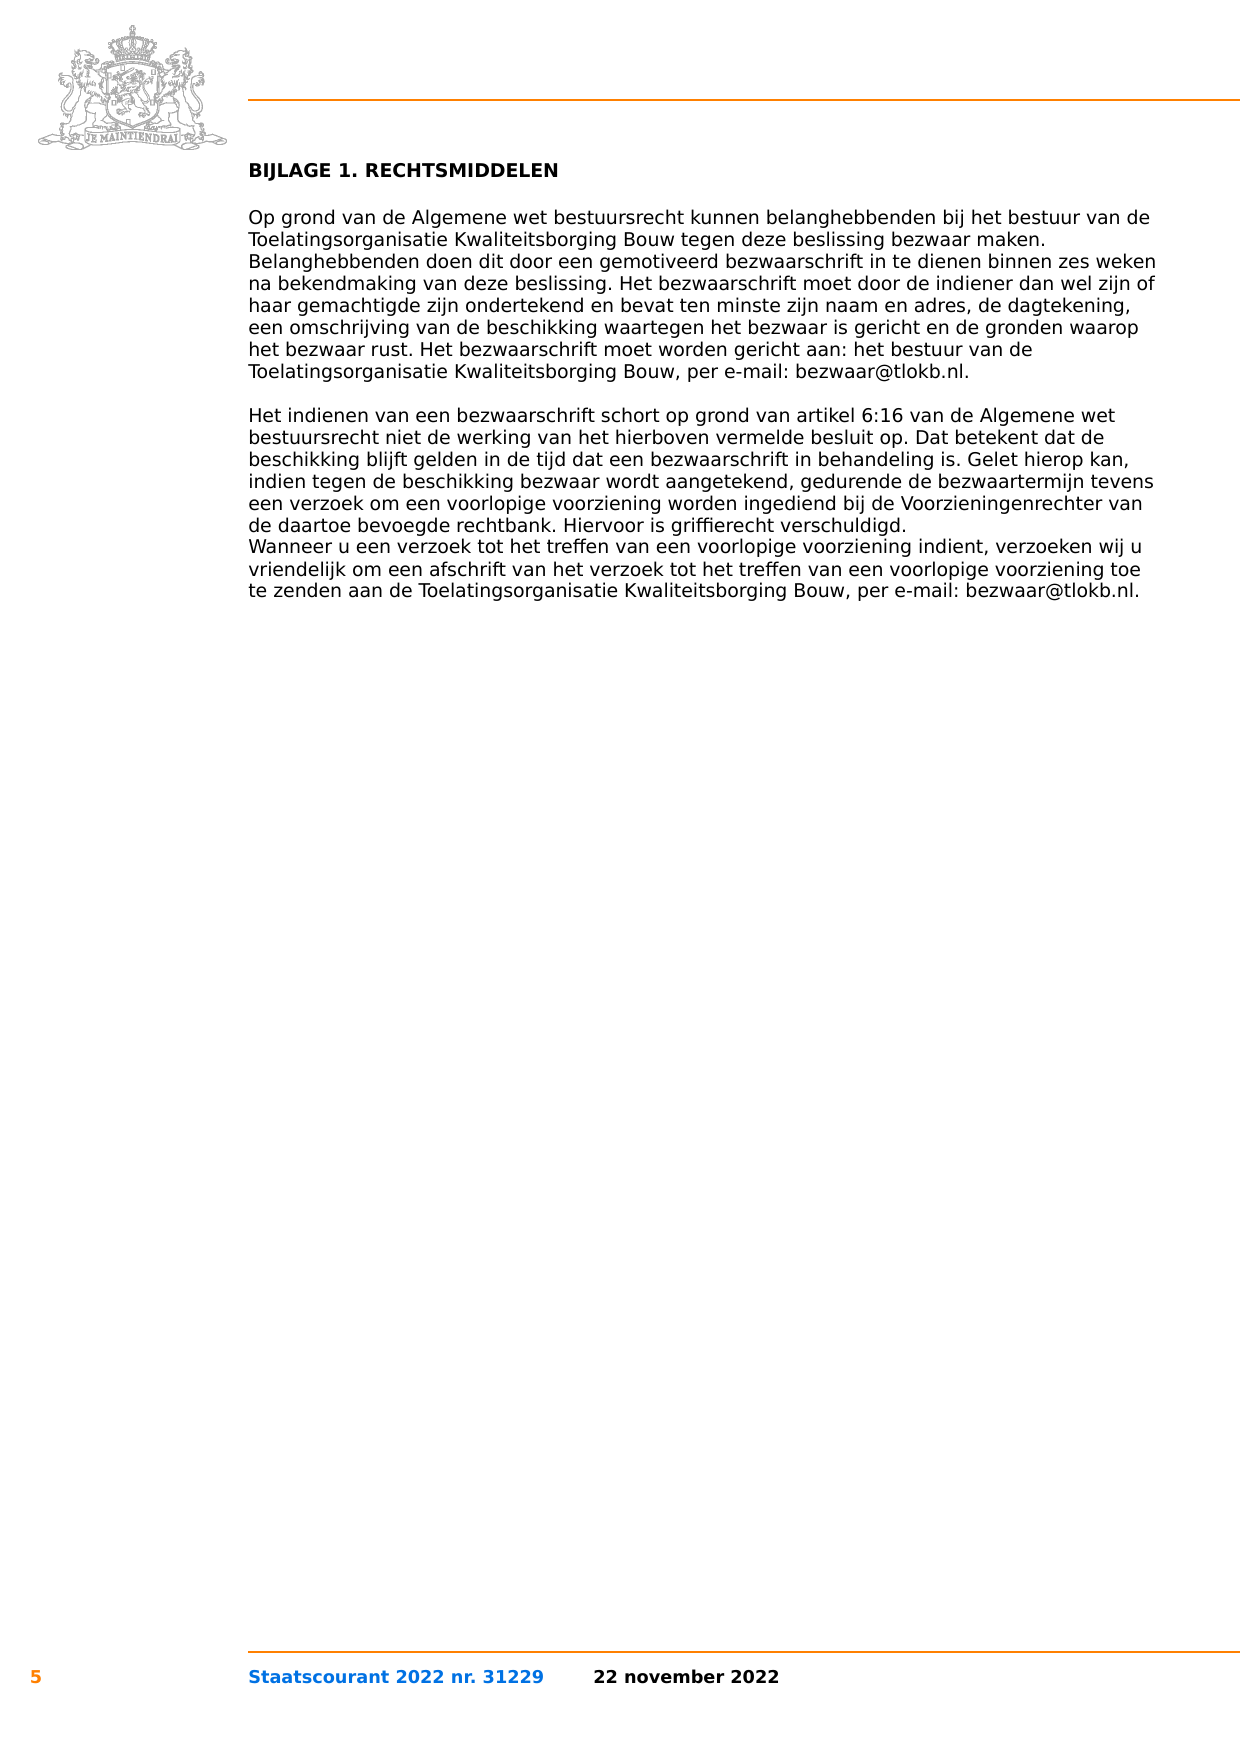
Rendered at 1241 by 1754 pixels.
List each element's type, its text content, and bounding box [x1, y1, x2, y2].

text Het indienen van een bezwaarschrift schort op grond van artikel 6:16 van de Algemene wet bestuursrecht niet de werking van het hierboven vermelde besluit op. Dat betekent dat de beschikking blijft gelden in de tijd dat een bezwaarschrift in behandeling is. Gelet hierop kan, indien tegen de beschikking bezwaar wordt aangetekend, gedurende de bezwaartermijn tevens een verzoek om een voorlopige voorziening worden ingediend bij de Voorzieningenrechter van de daartoe bevoegde rechtbank. Hiervoor is griffierecht verschuldigd. [248, 404, 1163, 536]
subtitle BIJLAGE 1. RECHTSMIDDELEN [248, 160, 1163, 182]
picture [38, 25, 227, 150]
text Wanneer u een verzoek tot het treffen van een voorlopige voorziening indient, verzoeken wij u vriendelijk om een afschrift van het verzoek tot het treffen van een voorlopige voorziening toe te zenden aan de Toelatingsorganisatie Kwaliteitsborging Bouw, per e-mail: bezwaar@tlokb.nl. [248, 536, 1163, 602]
text Op grond van de Algemene wet bestuursrecht kunnen belanghebbenden bij het bestuur van de Toelatingsorganisatie Kwaliteitsborging Bouw tegen deze beslissing bezwaar maken. Belanghebbenden doen dit door een gemotiveerd bezwaarschrift in te dienen binnen zes weken na bekendmaking van deze beslissing. Het bezwaarschrift moet door de indiener dan wel zijn of haar gemachtigde zijn ondertekend en bevat ten minste zijn naam en adres, de dagtekening, een omschrijving van de beschikking waartegen het bezwaar is gericht en de gronden waarop het bezwaar rust. Het bezwaarschrift moet worden gericht aan: het bestuur van de Toelatingsorganisatie Kwaliteitsborging Bouw, per e-mail: bezwaar@tlokb.nl. [248, 207, 1163, 383]
